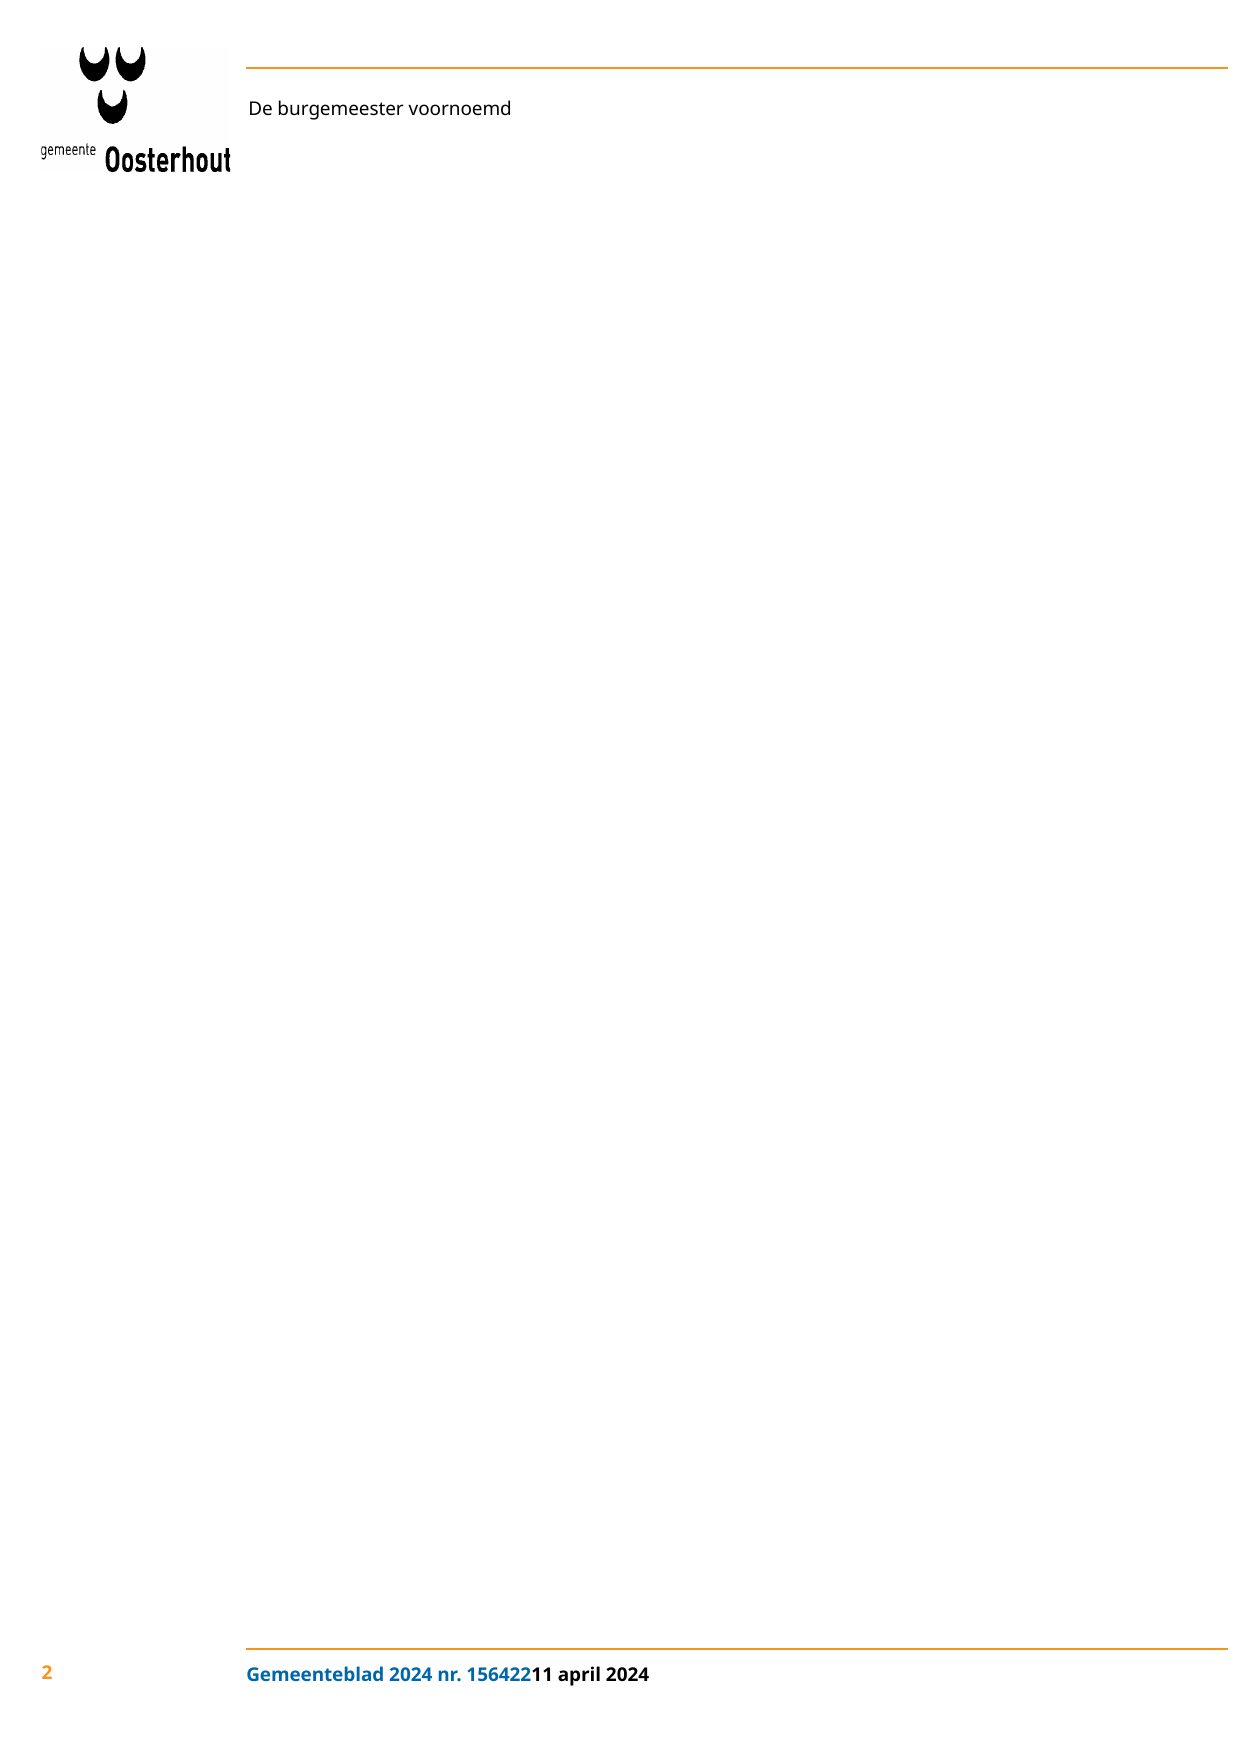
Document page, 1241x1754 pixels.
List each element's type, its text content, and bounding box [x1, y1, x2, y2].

picture [41, 47, 231, 172]
text De burgemeester voornoemd [248, 95, 1152, 121]
